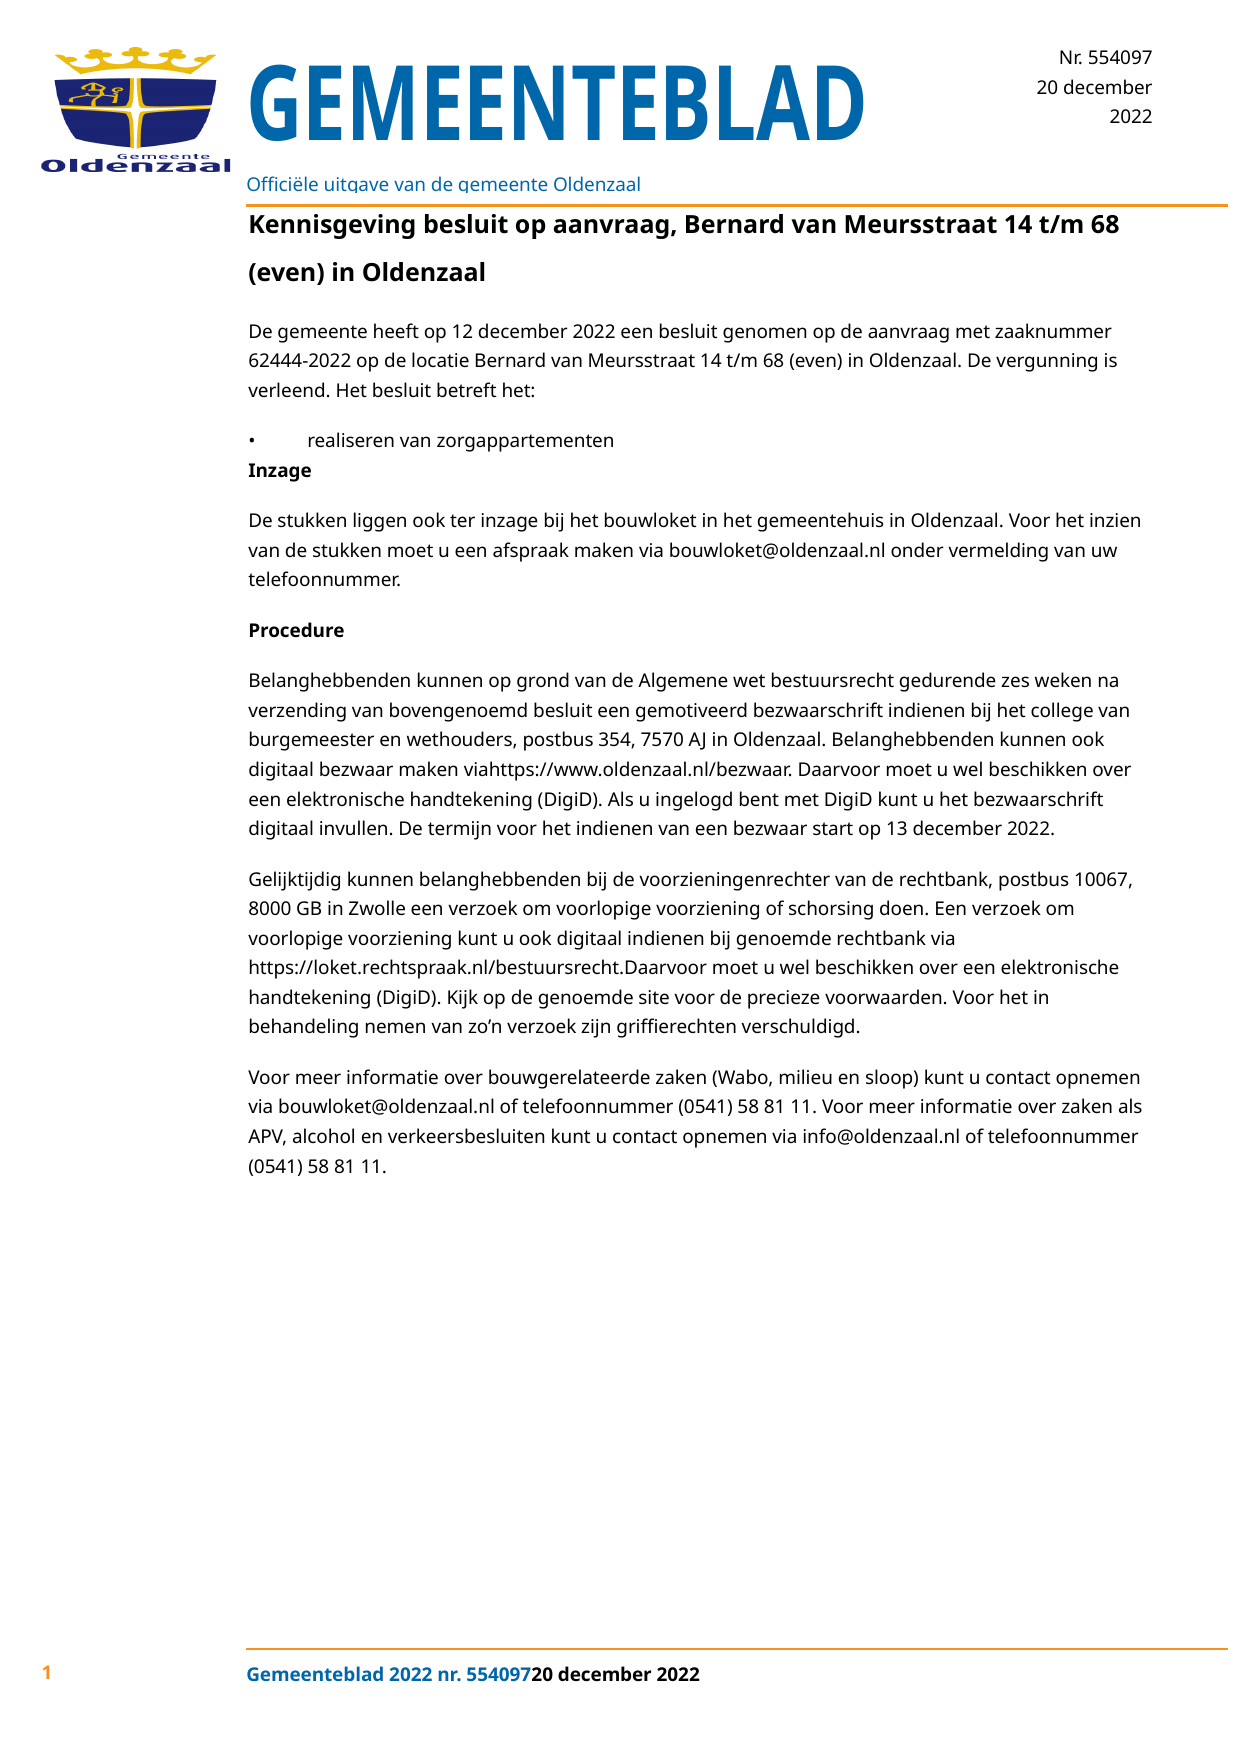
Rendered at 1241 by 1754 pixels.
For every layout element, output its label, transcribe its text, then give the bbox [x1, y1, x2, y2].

text De stukken liggen ook ter inzage bij het bouwloket in het gemeentehuis in Oldenzaal. Voor het inzien van de stukken moet u een afspraak maken via bouwloket@oldenzaal.nl onder vermelding van uw telefoonnummer. [248, 507, 1152, 592]
text Gelijktijdig kunnen belanghebbenden bij de voorzieningenrechter van de rechtbank, postbus 10067, 8000 GB in Zwolle een verzoek om voorlopige voorziening of schorsing doen. Een verzoek om voorlopige voorziening kunt u ook digitaal indienen bij genoemde rechtbank via https://loket.rechtspraak.nl/bestuursrecht.Daarvoor moet u wel beschikken over een elektronische handtekening (DigiD). Kijk op de genoemde site voor de precieze voorwaarden. Voor het in behandeling nemen van zo’n verzoek zijn griffierechten verschuldigd. [248, 866, 1152, 1039]
text De gemeente heeft op 12 december 2022 een besluit genomen op de aanvraag met zaaknummer 62444-2022 op de locatie Bernard van Meursstraat 14 t/m 68 (even) in Oldenzaal. De vergunning is verleend. Het besluit betreft het: [248, 318, 1152, 403]
list realiseren van zorgappartementen [248, 427, 1152, 453]
text Kennisgeving besluit op aanvraag, Bernard van Meursstraat 14 t/m 68 (even) in Oldenzaal [248, 207, 1152, 288]
text Procedure [248, 617, 1152, 643]
picture [41, 47, 231, 172]
text Belanghebbenden kunnen op grond van de Algemene wet bestuursrecht gedurende zes weken na verzending van bovengenoemd besluit een gemotiveerd bezwaarschrift indienen bij het college van burgemeester en wethouders, postbus 354, 7570 AJ in Oldenzaal. Belanghebbenden kunnen ook digitaal bezwaar maken viahttps://www.oldenzaal.nl/bezwaar. Daarvoor moet u wel beschikken over een elektronische handtekening (DigiD). Als u ingelogd bent met DigiD kunt u het bezwaarschrift digitaal invullen. De termijn voor het indienen van een bezwaar start op 13 december 2022. [248, 667, 1152, 841]
text Inzage [248, 457, 1152, 483]
text Voor meer informatie over bouwgerelateerde zaken (Wabo, milieu en sloop) kunt u contact opnemen via bouwloket@oldenzaal.nl of telefoonnummer (0541) 58 81 11. Voor meer informatie over zaken als APV, alcohol en verkeersbesluiten kunt u contact opnemen via info@oldenzaal.nl of telefoonnummer (0541) 58 81 11. [248, 1064, 1152, 1179]
